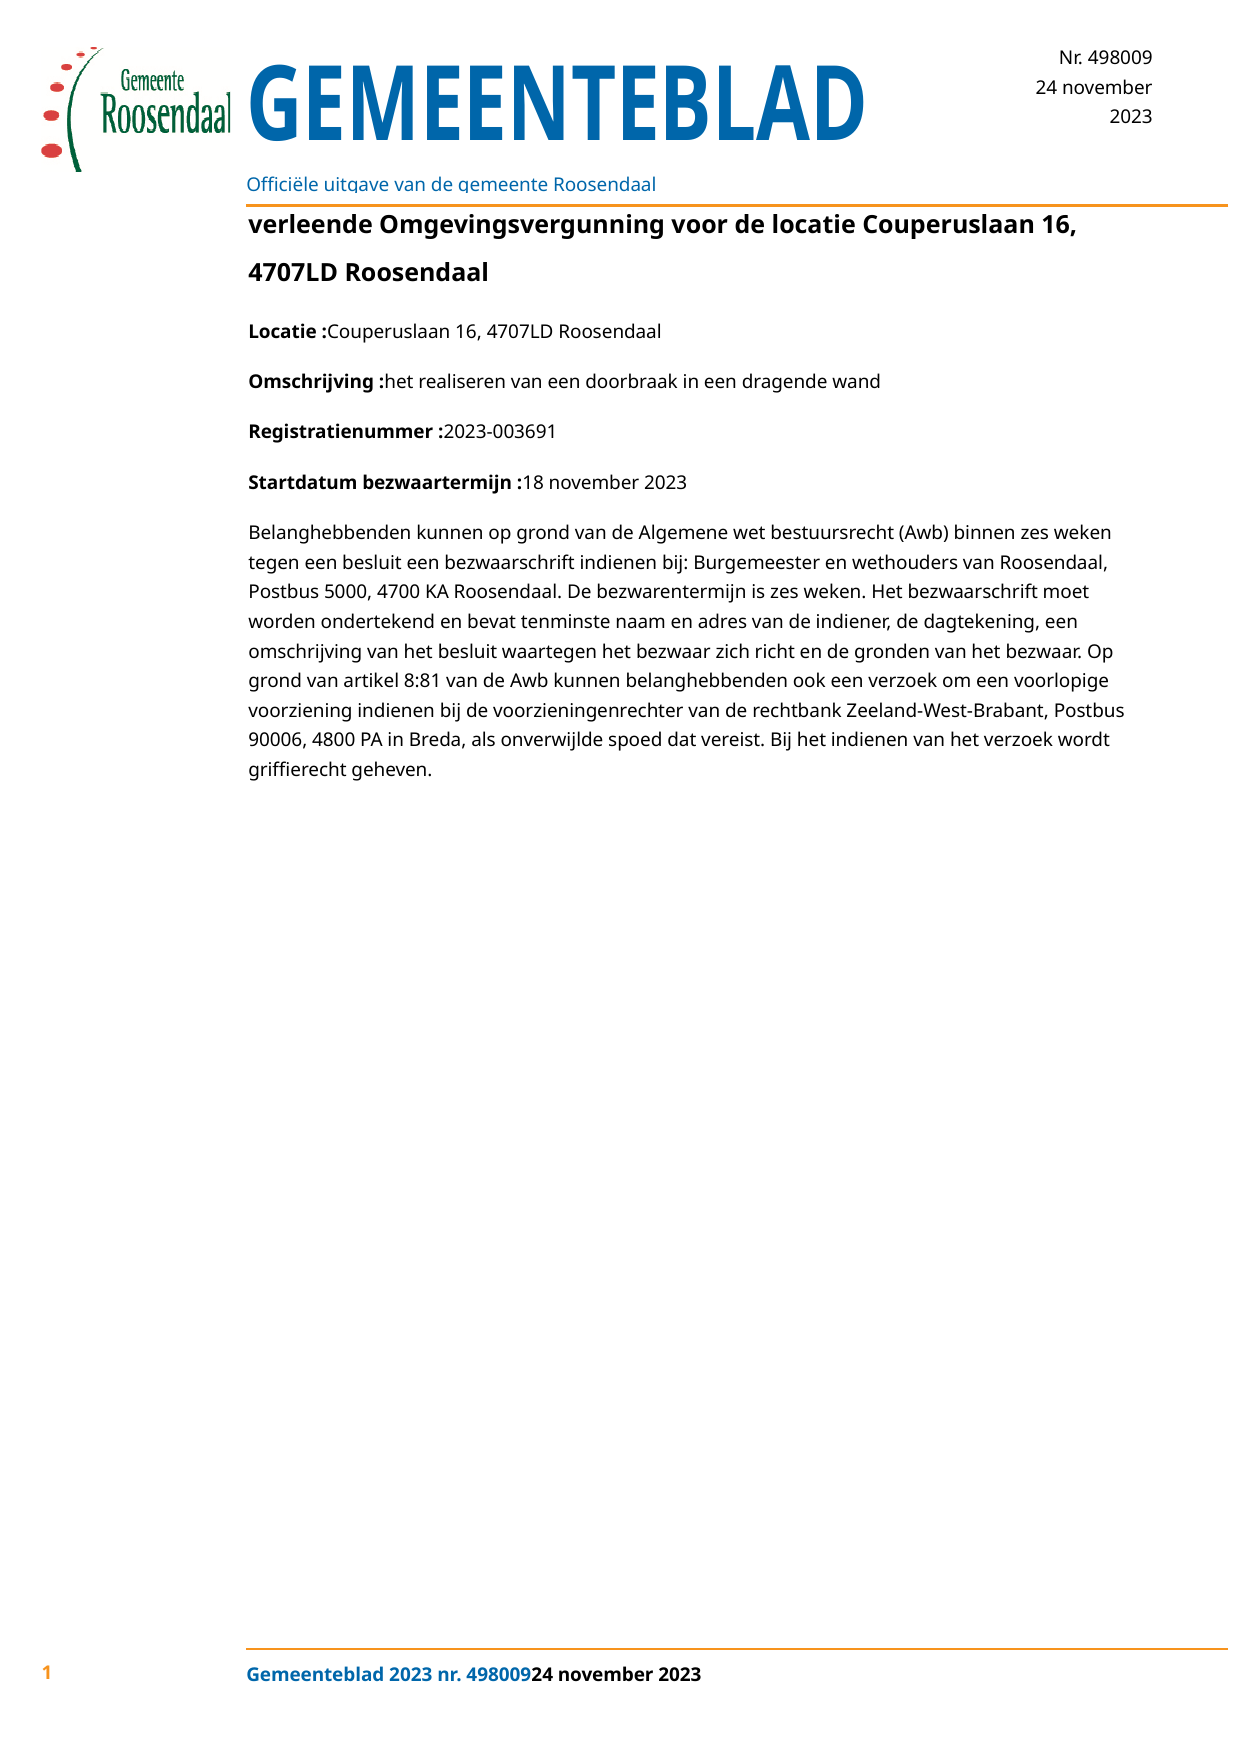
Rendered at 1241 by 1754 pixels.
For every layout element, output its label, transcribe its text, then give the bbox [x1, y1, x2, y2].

text Omschrijving :het realiseren van een doorbraak in een dragende wand [248, 368, 1152, 394]
text Startdatum bezwaartermijn :18 november 2023 [248, 469, 1152, 495]
text verleende Omgevingsvergunning voor de locatie Couperuslaan 16, 4707LD Roosendaal [248, 207, 1152, 288]
text Locatie :Couperuslaan 16, 4707LD Roosendaal [248, 318, 1152, 344]
text Registratienummer :2023-003691 [248, 419, 1152, 444]
text Belanghebbenden kunnen op grond van de Algemene wet bestuursrecht (Awb) binnen zes weken tegen een besluit een bezwaarschrift indienen bij: Burgemeester en wethouders van Roosendaal, Postbus 5000, 4700 KA Roosendaal. De bezwarentermijn is zes weken. Het bezwaarschrift moet worden ondertekend en bevat tenminste naam en adres van de indiener, de dagtekening, een omschrijving van het besluit waartegen het bezwaar zich richt en de gronden van het bezwaar. Op grond van artikel 8:81 van de Awb kunnen belanghebbenden ook een verzoek om een voorlopige voorziening indienen bij de voorzieningenrechter van de rechtbank Zeeland-West-Brabant, Postbus 90006, 4800 PA in Breda, als onverwijlde spoed dat vereist. Bij het indienen van het verzoek wordt griffierecht geheven. [248, 519, 1152, 782]
picture [41, 47, 231, 172]
